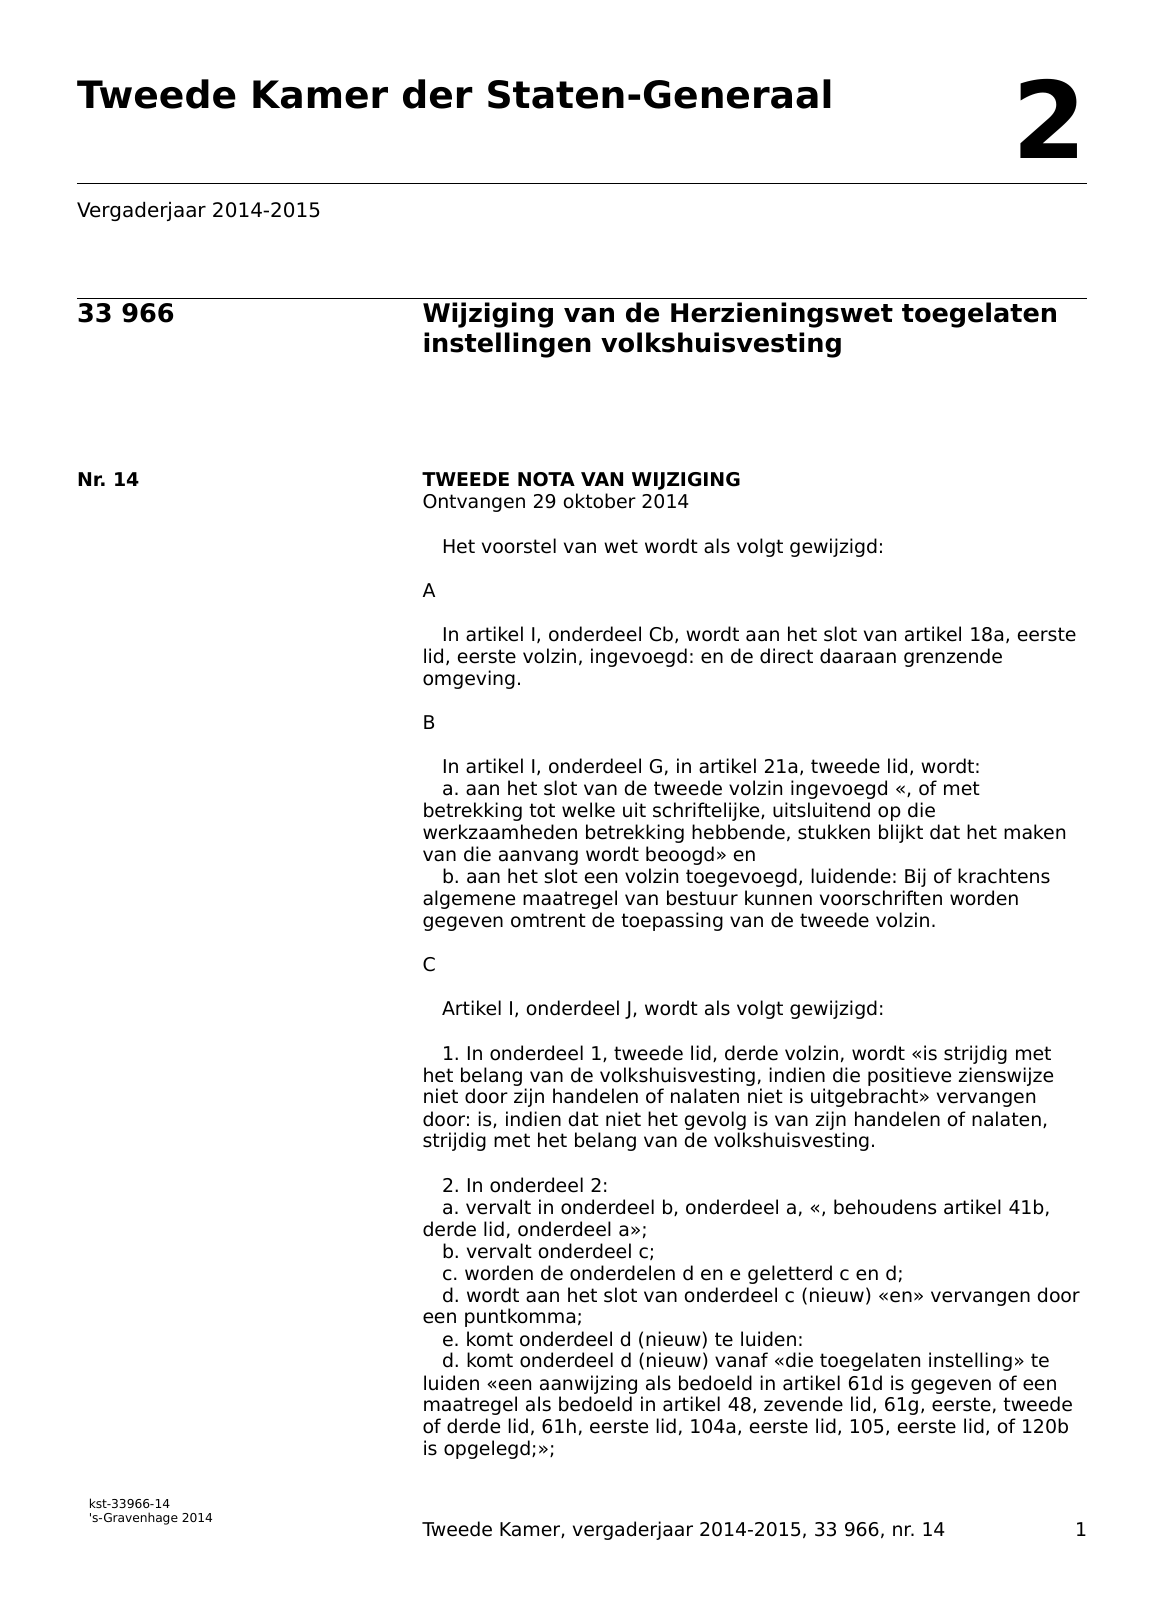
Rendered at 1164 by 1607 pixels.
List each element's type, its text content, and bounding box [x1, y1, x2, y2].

text b. aan het slot een volzin toegevoegd, luidende: Bij of krachtens algemene maatregel van bestuur kunnen voorschriften worden gegeven omtrent de toepassing van de tweede volzin. [422, 866, 1087, 932]
text kst-33966-14 [88, 1497, 323, 1511]
text a. vervalt in onderdeel b, onderdeel a, «, behoudens artikel 41b, derde lid, onderdeel a»; [422, 1197, 1087, 1241]
text c. worden de onderdelen d en e geletterd c en d; [422, 1262, 1087, 1284]
text Het voorstel van wet wordt als volgt gewijzigd: [422, 536, 1087, 557]
text 2. In onderdeel 2: [422, 1174, 1087, 1197]
table_header 2 [886, 59, 1087, 183]
text 's-Gravenhage 2014 [88, 1511, 323, 1525]
text d. wordt aan het slot van onderdeel c (nieuw) «en» vervangen door een puntkomma; [422, 1284, 1087, 1328]
text 1. In onderdeel 1, tweede lid, derde volzin, wordt «is strijdig met het belang van de volkshuisvesting, indien die positieve zienswijze niet door zijn handelen of nalaten niet is uitgebracht» vervangen door: is, indien dat niet het gevolg is van zijn handelen of nalaten, strijdig met het belang van de volkshuisvesting. [422, 1042, 1087, 1152]
text In artikel I, onderdeel G, in artikel 21a, tweede lid, wordt: [422, 756, 1087, 778]
subtitle B [422, 712, 1087, 734]
subtitle A [422, 580, 1087, 602]
text In artikel I, onderdeel Cb, wordt aan het slot van artikel 18a, eerste lid, eerste volzin, ingevoegd: en de direct daaraan grenzende omgeving. [422, 624, 1087, 690]
table_header Tweede Kamer der Staten-Generaal [77, 59, 886, 183]
text Ontvangen 29 oktober 2014 [422, 491, 1087, 513]
text Artikel I, onderdeel J, wordt als volgt gewijzigd: [422, 998, 1087, 1020]
table_cell Vergaderjaar 2014-2015 [77, 184, 1087, 298]
subtitle C [422, 954, 1087, 976]
subtitle 33 966 Wijziging van de Herzieningswet toegelaten instellingen volkshuisvesting [77, 299, 1087, 358]
text d. komt onderdeel d (nieuw) vanaf «die toegelaten instelling» te luiden «een aanwijzing als bedoeld in artikel 61d is gegeven of een maatregel als bedoeld in artikel 48, zevende lid, 61g, eerste, tweede of derde lid, 61h, eerste lid, 104a, eerste lid, 105, eerste lid, of 120b is opgelegd;»; [422, 1350, 1087, 1460]
text b. vervalt onderdeel c; [422, 1241, 1087, 1262]
text a. aan het slot van de tweede volzin ingevoegd «, of met betrekking tot welke uit schriftelijke, uitsluitend op die werkzaamheden betrekking hebbende, stukken blijkt dat het maken van die aanvang wordt beoogd» en [422, 778, 1087, 866]
subtitle Nr. 14 TWEEDE NOTA VAN WIJZIGING [77, 469, 1087, 491]
text e. komt onderdeel d (nieuw) te luiden: [422, 1328, 1087, 1350]
